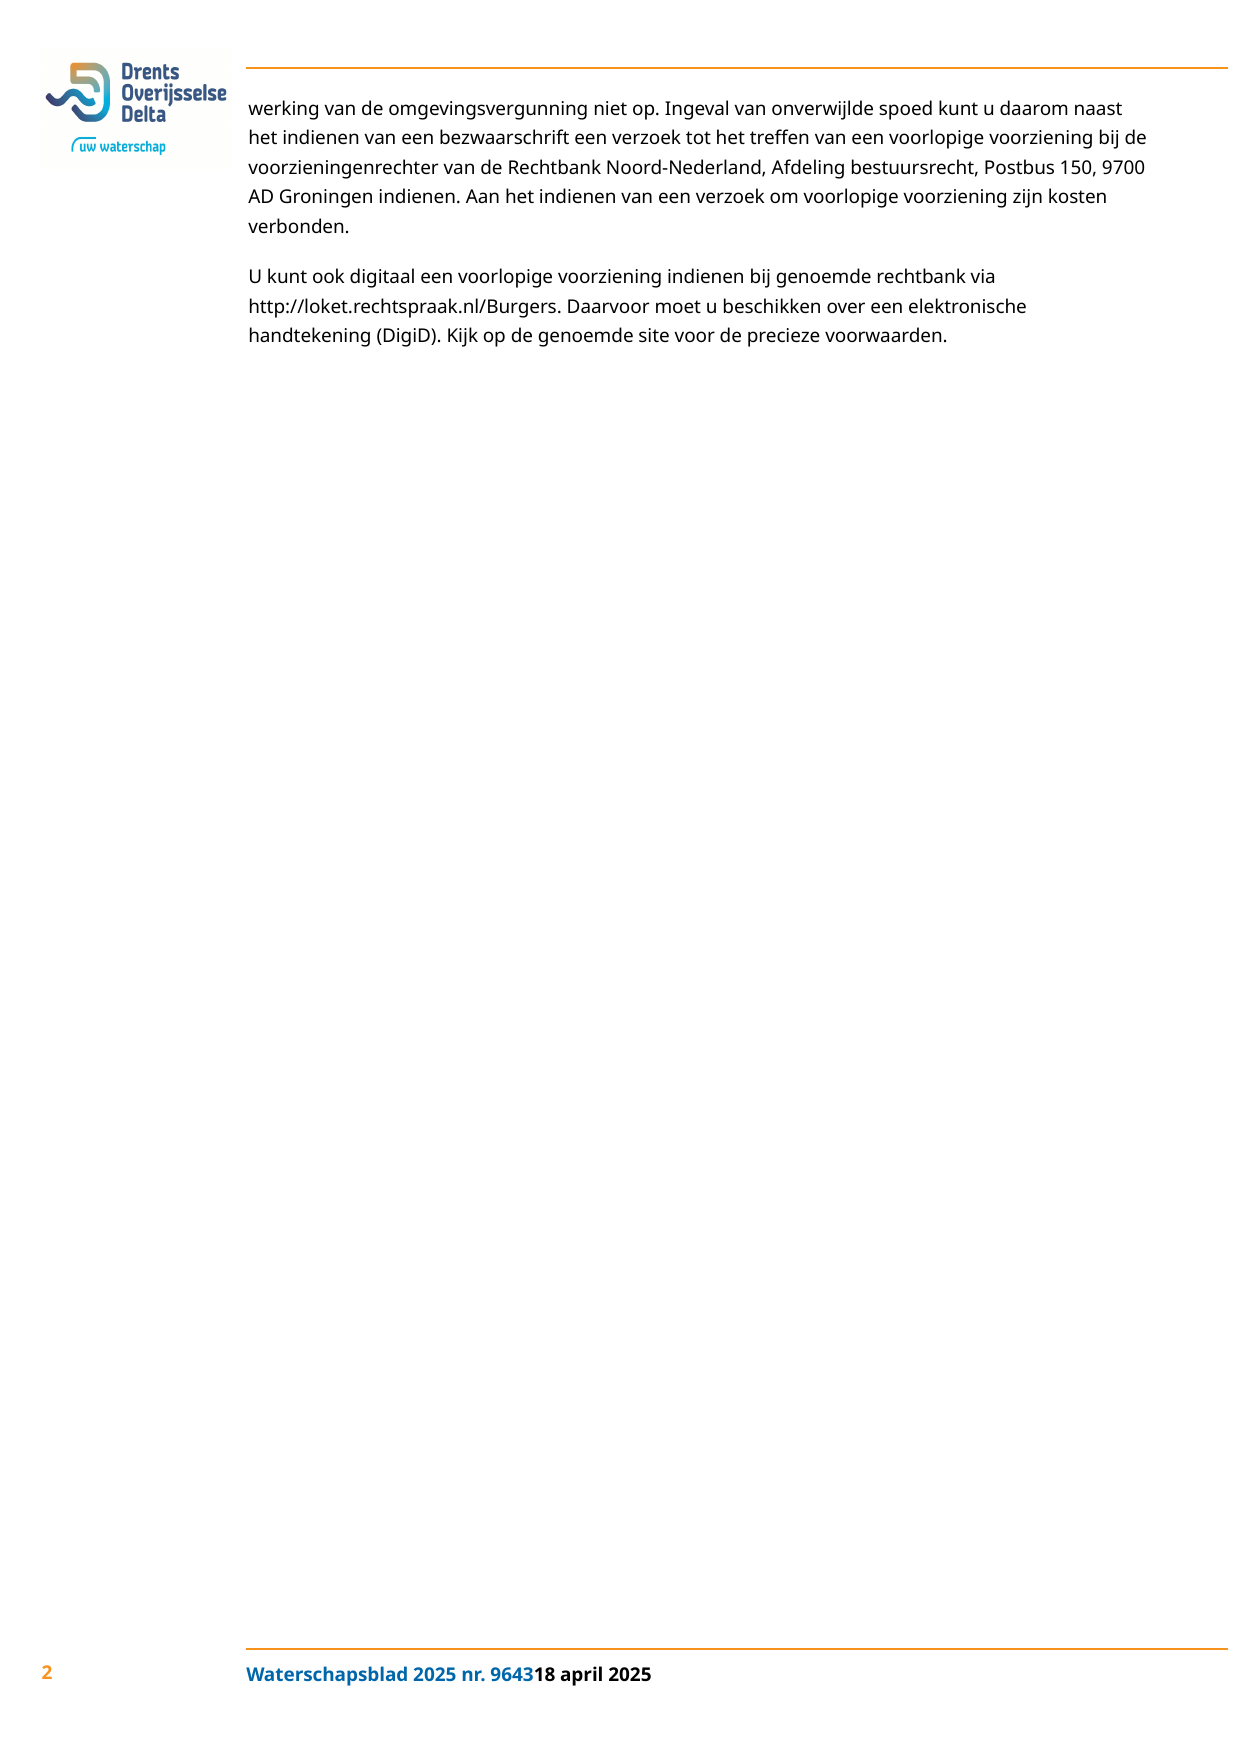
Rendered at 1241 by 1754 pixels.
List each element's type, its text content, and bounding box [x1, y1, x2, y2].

picture [41, 47, 231, 172]
text werking van de omgevingsvergunning niet op. Ingeval van onverwijlde spoed kunt u daarom naast het indienen van een bezwaarschrift een verzoek tot het treffen van een voorlopige voorziening bij de voorzieningenrechter van de Rechtbank Noord-Nederland, Afdeling bestuursrecht, Postbus 150, 9700 AD Groningen indienen. Aan het indienen van een verzoek om voorlopige voorziening zijn kosten verbonden. [248, 95, 1152, 239]
text U kunt ook digitaal een voorlopige voorziening indienen bij genoemde rechtbank via http://loket.rechtspraak.nl/Burgers. Daarvoor moet u beschikken over een elektronische handtekening (DigiD). Kijk op de genoemde site voor de precieze voorwaarden. [248, 263, 1152, 348]
